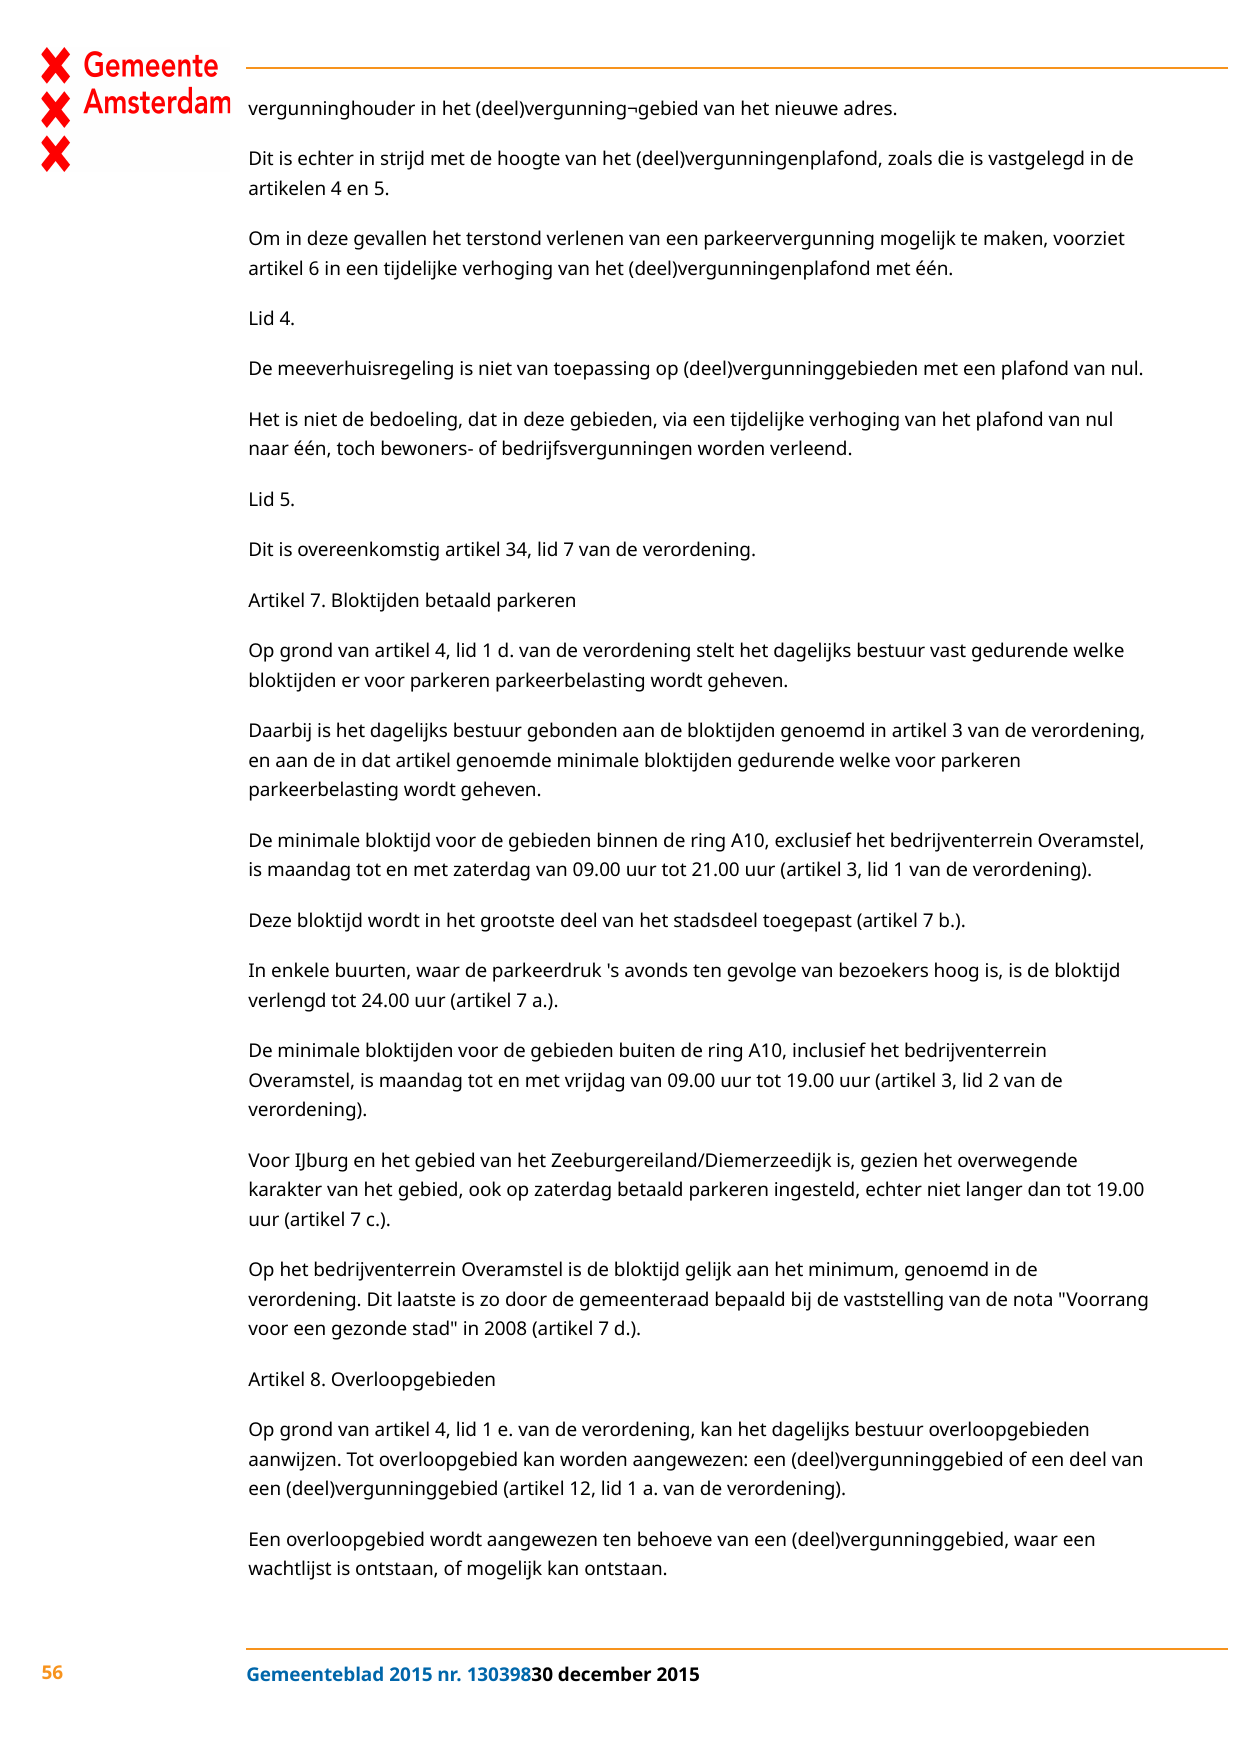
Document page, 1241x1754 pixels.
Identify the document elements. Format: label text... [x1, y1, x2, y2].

text De minimale bloktijden voor de gebieden buiten de ring A10, inclusief het bedrijventerrein Overamstel, is maandag tot en met vrijdag van 09.00 uur tot 19.00 uur (artikel 3, lid 2 van de verordening). [248, 1037, 1152, 1122]
text Op het bedrijventerrein Overamstel is de bloktijd gelijk aan het minimum, genoemd in de verordening. Dit laatste is zo door de gemeenteraad bepaald bij de vaststelling van de nota "Voorrang voor een gezonde stad" in 2008 (artikel 7 d.). [248, 1256, 1152, 1341]
text Voor IJburg en het gebied van het Zeeburgereiland/Diemerzeedijk is, gezien het overwegende karakter van het gebied, ook op zaterdag betaald parkeren ingesteld, echter niet langer dan tot 19.00 uur (artikel 7 c.). [248, 1147, 1152, 1232]
text Dit is overeenkomstig artikel 34, lid 7 van de verordening. [248, 536, 1152, 562]
text Een overloopgebied wordt aangewezen ten behoeve van een (deel)vergunninggebied, waar een wachtlijst is ontstaan, of mogelijk kan ontstaan. [248, 1526, 1152, 1581]
text In enkele buurten, waar de parkeerdruk 's avonds ten gevolge van bezoekers hoog is, is de bloktijd verlengd tot 24.00 uur (artikel 7 a.). [248, 957, 1152, 1013]
text Het is niet de bedoeling, dat in deze gebieden, via een tijdelijke verhoging van het plafond van nul naar één, toch bewoners- of bedrijfsvergunningen worden verleend. [248, 406, 1152, 461]
text De minimale bloktijd voor de gebieden binnen de ring A10, exclusief het bedrijventerrein Overamstel, is maandag tot en met zaterdag van 09.00 uur tot 21.00 uur (artikel 3, lid 1 van de verordening). [248, 827, 1152, 882]
text Op grond van artikel 4, lid 1 d. van de verordening stelt het dagelijks bestuur vast gedurende welke bloktijden er voor parkeren parkeerbelasting wordt geheven. [248, 637, 1152, 693]
picture [41, 47, 231, 172]
text De meeverhuisregeling is niet van toepassing op (deel)vergunninggebieden met een plafond van nul. [248, 356, 1152, 381]
text Op grond van artikel 4, lid 1 e. van de verordening, kan het dagelijks bestuur overloopgebieden aanwijzen. Tot overloopgebied kan worden aangewezen: een (deel)vergunninggebied of een deel van een (deel)vergunninggebied (artikel 12, lid 1 a. van de verordening). [248, 1416, 1152, 1501]
text Lid 4. [248, 305, 1152, 331]
text Lid 5. [248, 486, 1152, 512]
text Daarbij is het dagelijks bestuur gebonden aan de bloktijden genoemd in artikel 3 van de verordening, en aan de in dat artikel genoemde minimale bloktijden gedurende welke voor parkeren parkeerbelasting wordt geheven. [248, 717, 1152, 802]
text Dit is echter in strijd met de hoogte van het (deel)vergunningenplafond, zoals die is vastgelegd in de artikelen 4 en 5. [248, 145, 1152, 201]
text vergunninghouder in het (deel)vergunning¬gebied van het nieuwe adres. [248, 95, 1152, 121]
text Om in deze gevallen het terstond verlenen van een parkeervergunning mogelijk te maken, voorziet artikel 6 in een tijdelijke verhoging van het (deel)vergunningenplafond met één. [248, 225, 1152, 281]
text Artikel 7. Bloktijden betaald parkeren [248, 587, 1152, 613]
text Deze bloktijd wordt in het grootste deel van het stadsdeel toegepast (artikel 7 b.). [248, 907, 1152, 933]
text Artikel 8. Overloopgebieden [248, 1366, 1152, 1392]
